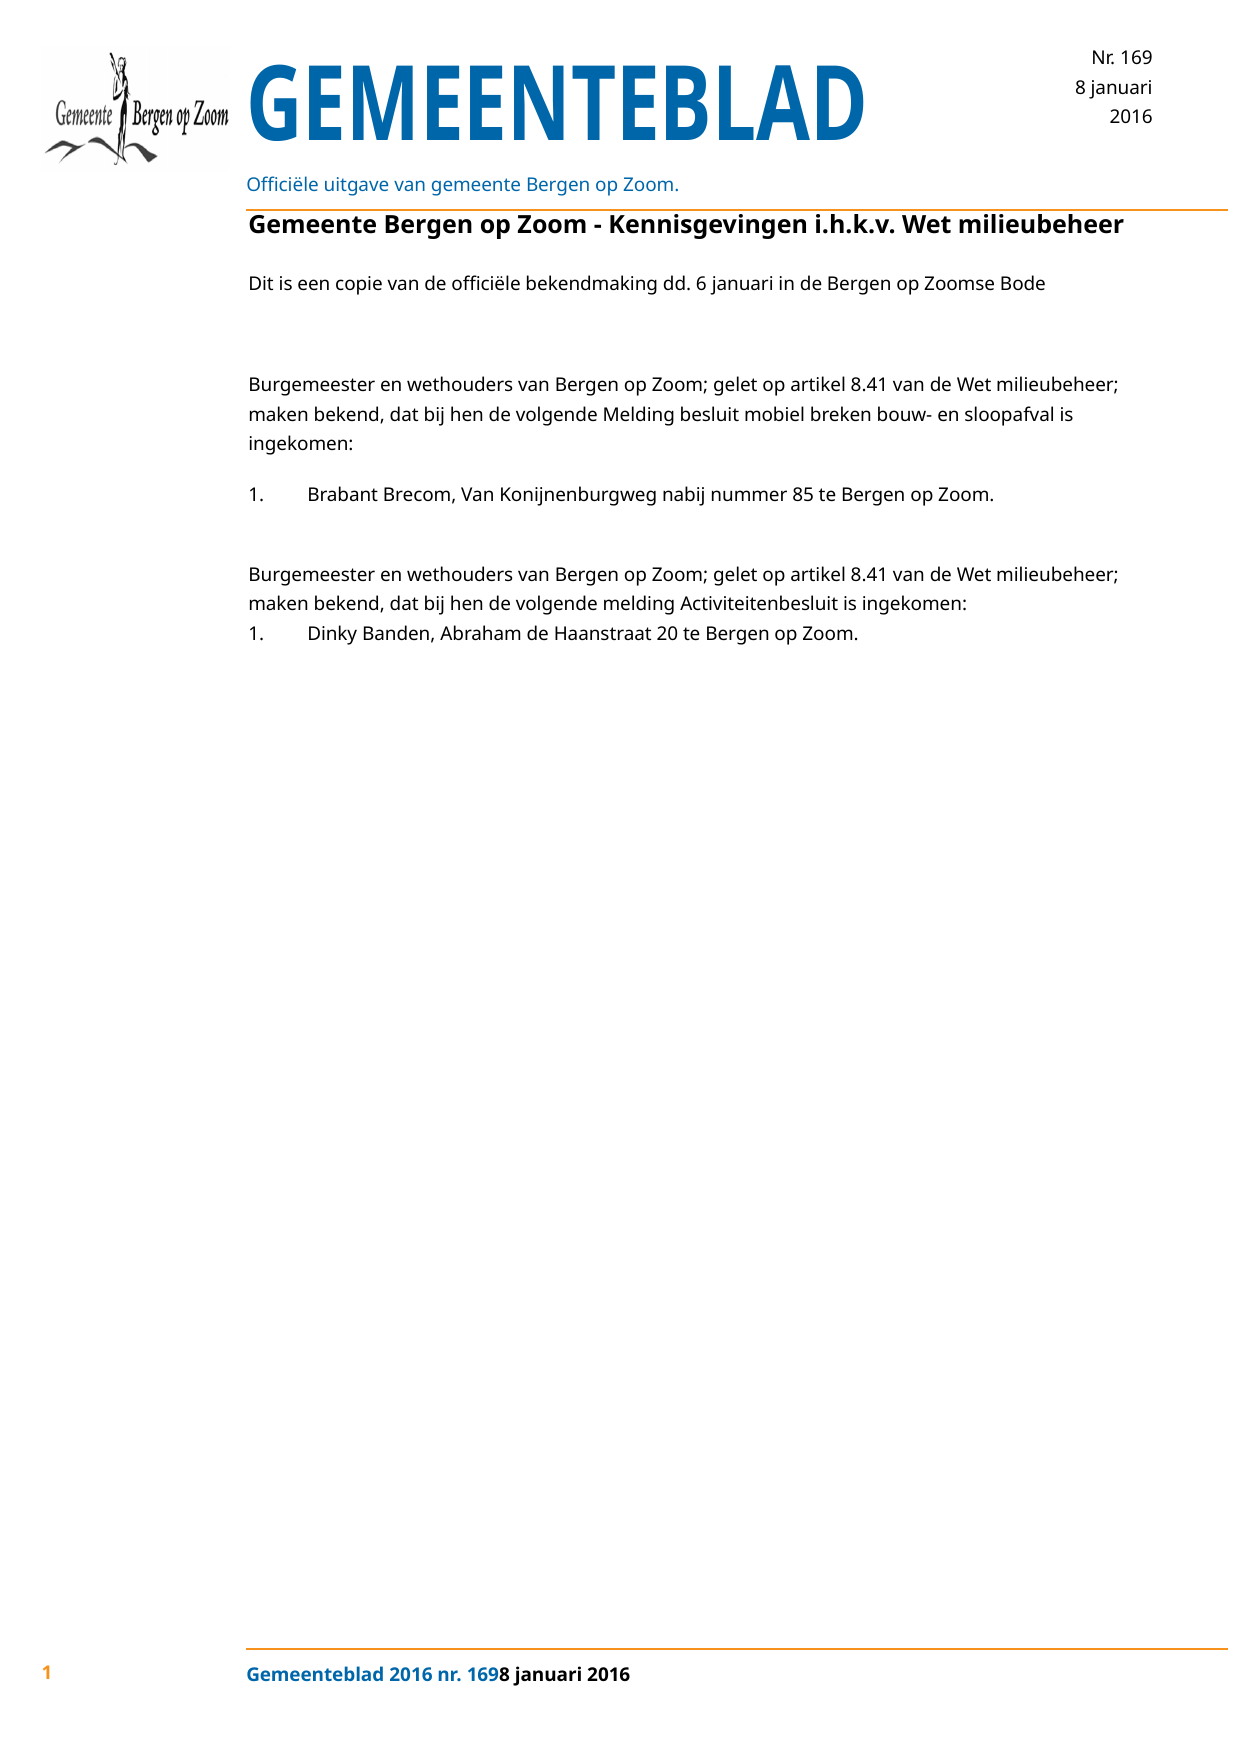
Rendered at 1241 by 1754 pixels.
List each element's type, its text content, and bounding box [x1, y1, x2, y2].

list Brabant Brecom, Van Konijnenburgweg nabij nummer 85 te Bergen op Zoom. [248, 481, 1152, 506]
list Dinky Banden, Abraham de Haanstraat 20 te Bergen op Zoom. [248, 620, 1152, 646]
text Dit is een copie van de officiële bekendmaking dd. 6 januari in de Bergen op Zoomse Bode [248, 270, 1152, 296]
text Burgemeester en wethouders van Bergen op Zoom; gelet op artikel 8.41 van de Wet milieubeheer; maken bekend, dat bij hen de volgende melding Activiteitenbesluit is ingekomen: [248, 561, 1152, 616]
text Gemeente Bergen op Zoom - Kennisgevingen i.h.k.v. Wet milieubeheer [248, 211, 1152, 241]
picture [41, 47, 231, 172]
text Burgemeester en wethouders van Bergen op Zoom; gelet op artikel 8.41 van de Wet milieubeheer; maken bekend, dat bij hen de volgende Melding besluit mobiel breken bouw- en sloopafval is ingekomen: [248, 371, 1152, 456]
